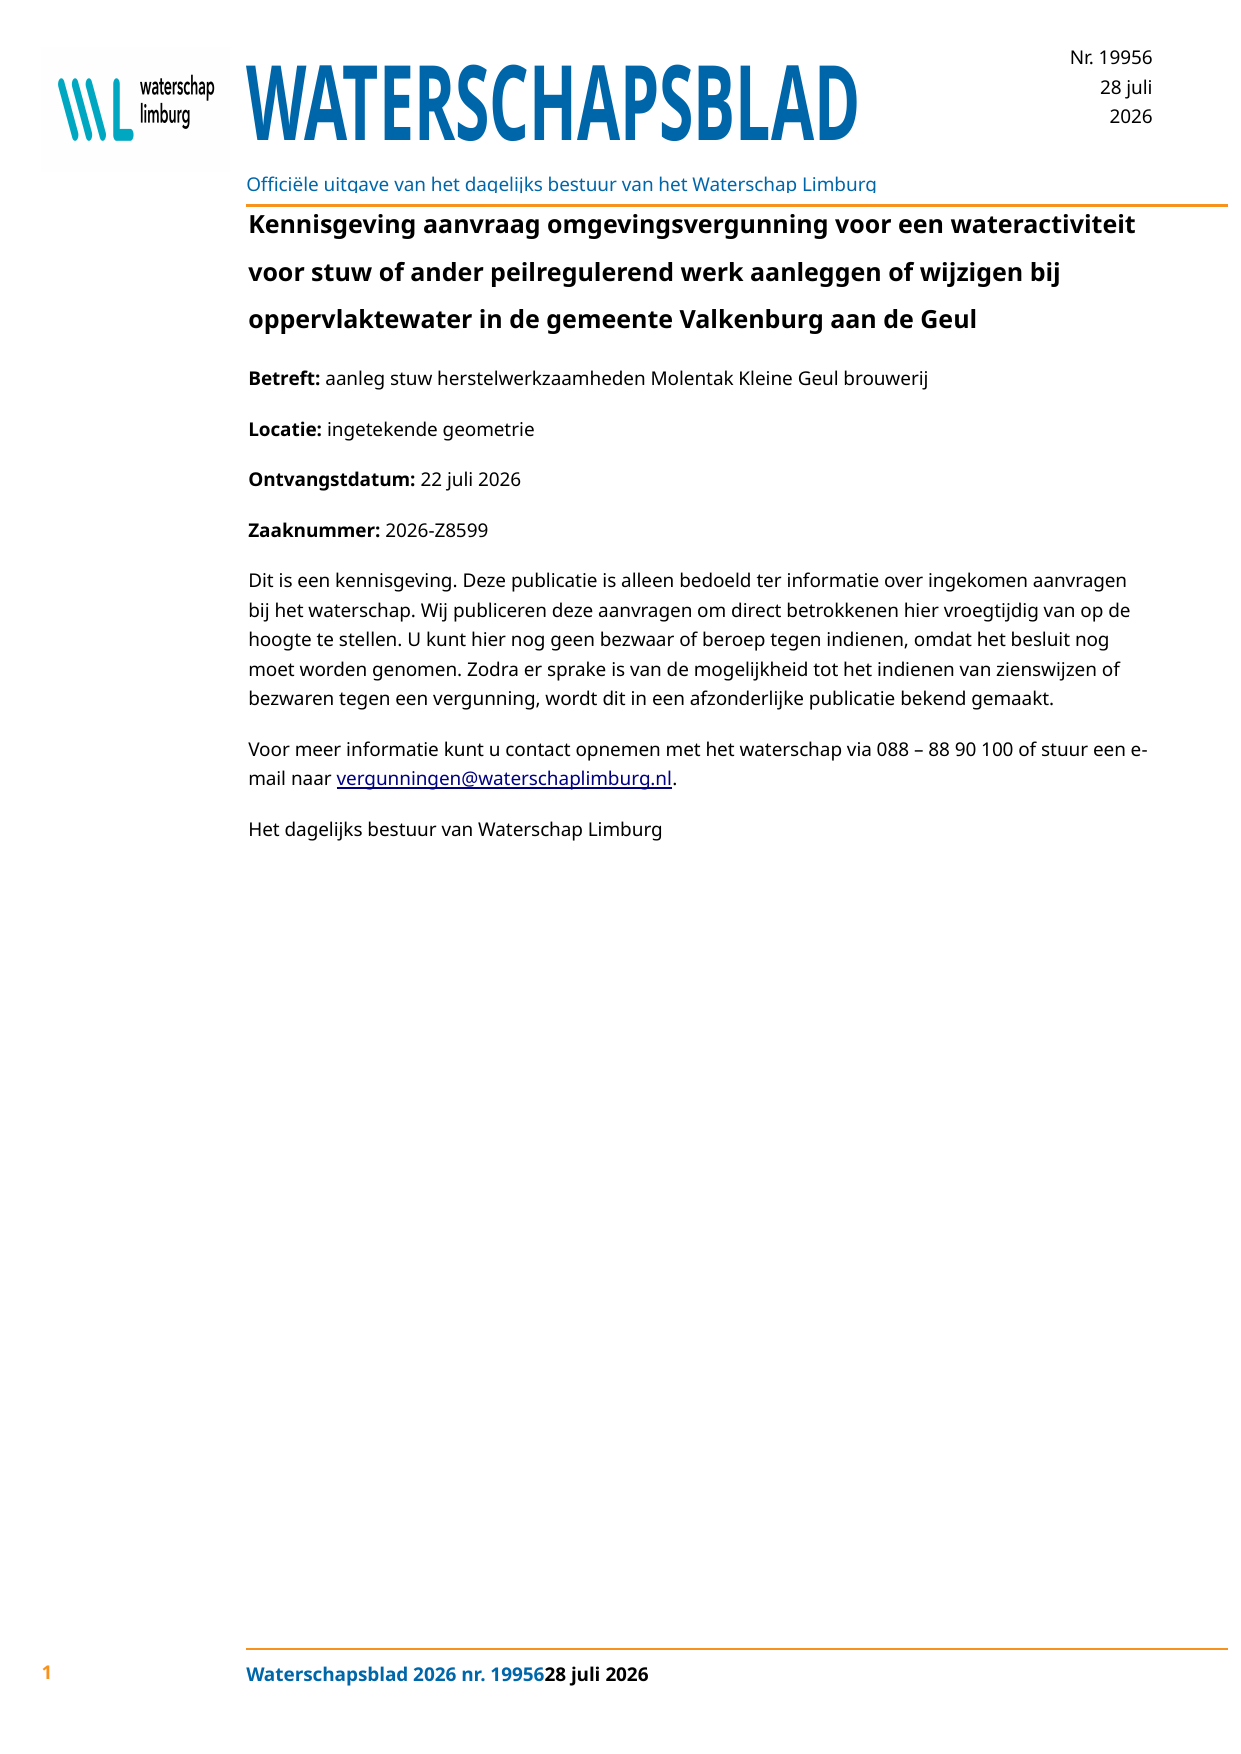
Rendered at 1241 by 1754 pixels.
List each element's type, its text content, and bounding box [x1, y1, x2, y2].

text Betreft: aanleg stuw herstelwerkzaamheden Molentak Kleine Geul brouwerij [248, 366, 1152, 391]
text Het dagelijks bestuur van Waterschap Limburg [248, 816, 1152, 842]
text Locatie: ingetekende geometrie [248, 416, 1152, 442]
text Ontvangstdatum: 22 juli 2026 [248, 466, 1152, 492]
text Kennisgeving aanvraag omgevingsvergunning voor een wateractiviteit voor stuw of ander peilregulerend werk aanleggen of wijzigen bij oppervlaktewater in de gemeente Valkenburg aan de Geul [248, 207, 1152, 336]
text Voor meer informatie kunt u contact opnemen met het waterschap via 088 – 88 90 100 of stuur een e-mail naar vergunningen@waterschaplimburg.nl. [248, 736, 1152, 791]
picture [41, 47, 231, 172]
text Zaaknummer: 2026-Z8599 [248, 517, 1152, 542]
text Dit is een kennisgeving. Deze publicatie is alleen bedoeld ter informatie over ingekomen aanvragen bij het waterschap. Wij publiceren deze aanvragen om direct betrokkenen hier vroegtijdig van op de hoogte te stellen. U kunt hier nog geen bezwaar of beroep tegen indienen, omdat het besluit nog moet worden genomen. Zodra er sprake is van de mogelijkheid tot het indienen van zienswijzen of bezwaren tegen een vergunning, wordt dit in een afzonderlijke publicatie bekend gemaakt. [248, 567, 1152, 711]
